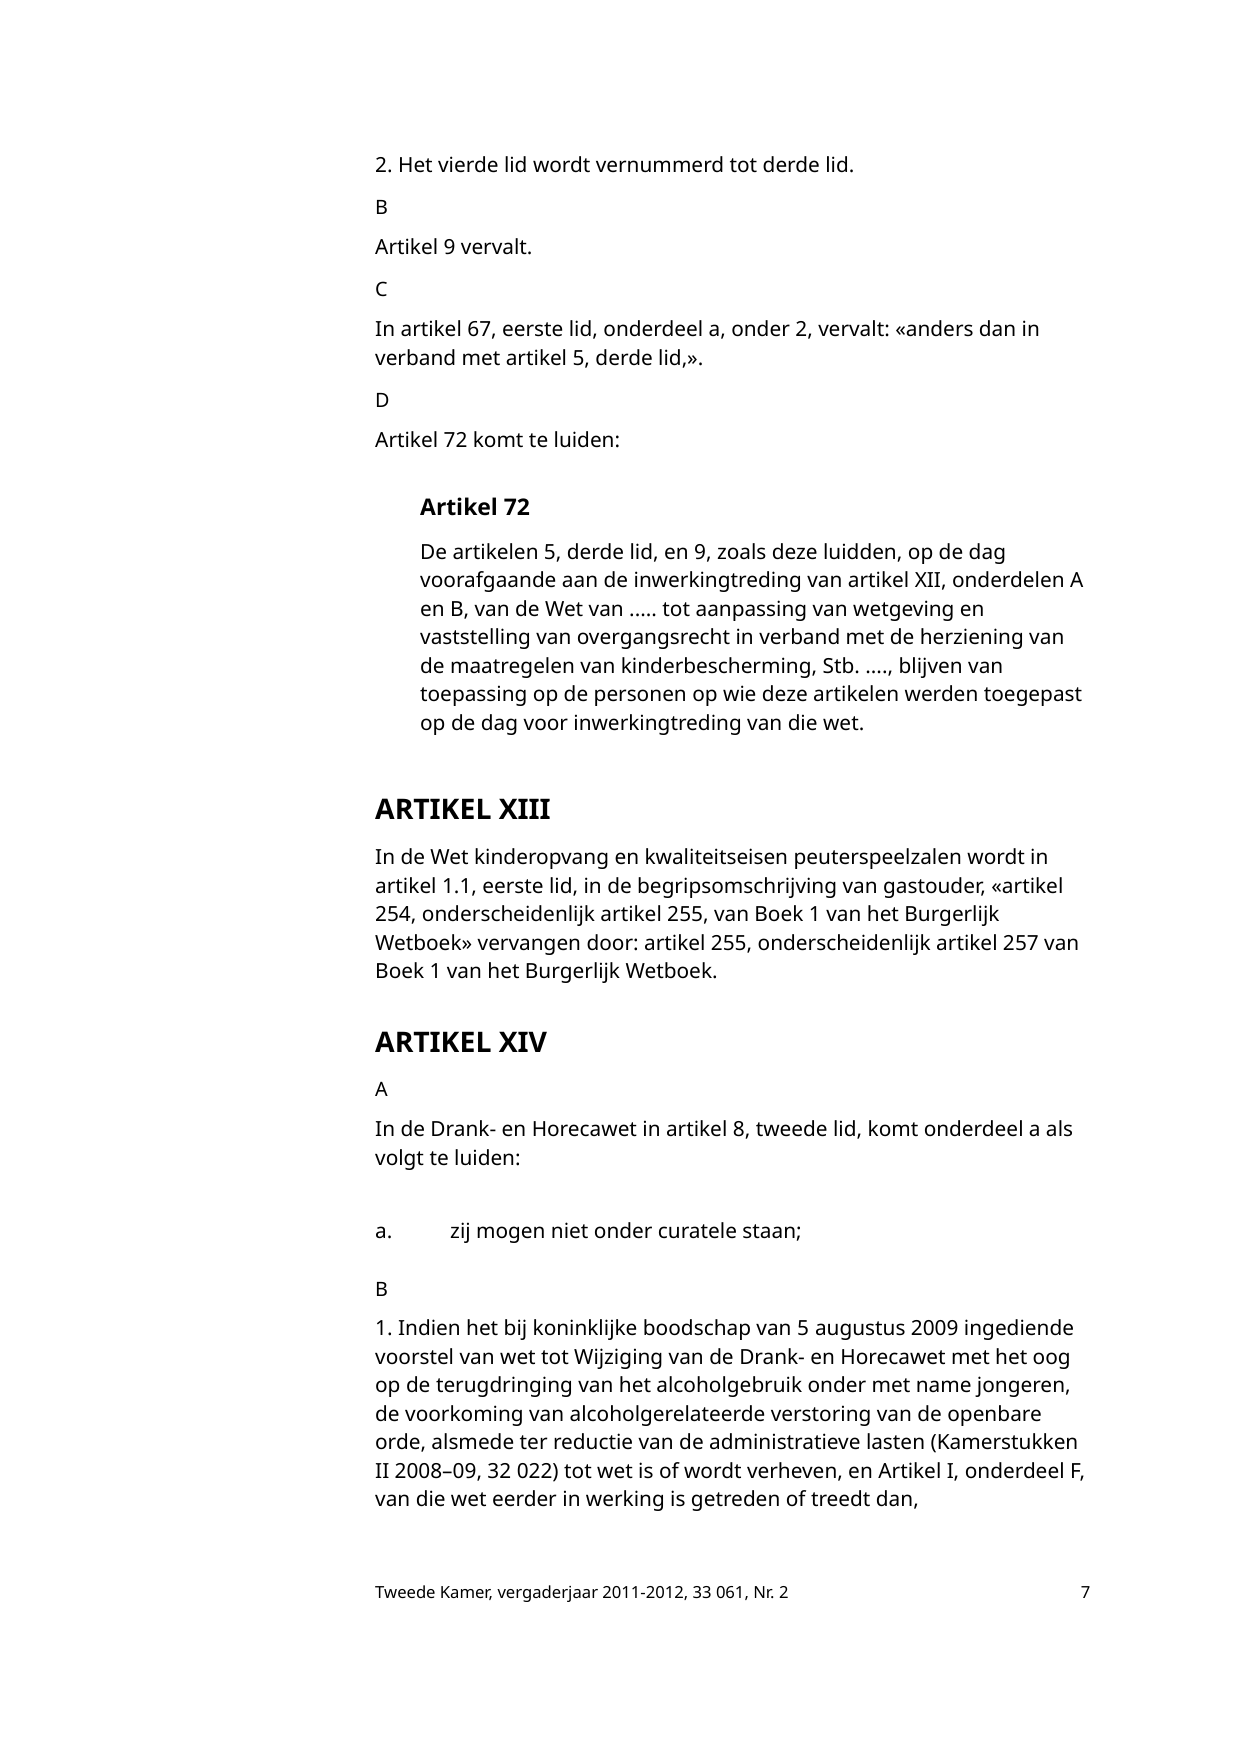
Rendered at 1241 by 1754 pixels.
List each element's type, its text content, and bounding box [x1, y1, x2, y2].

text 2. Het vierde lid wordt vernummerd tot derde lid. [375, 150, 1090, 178]
text C [375, 276, 1090, 303]
text B [375, 193, 1090, 220]
text In artikel 67, eerste lid, onderdeel a, onder 2, vervalt: «anders dan in verband met artikel 5, derde lid,». [375, 314, 1090, 371]
text B [375, 1275, 1090, 1302]
list zij mogen niet onder curatele staan; [375, 1216, 1090, 1245]
text D [375, 386, 1090, 413]
subtitle Artikel 72 [420, 491, 1090, 522]
text 1. Indien het bij koninklijke boodschap van 5 augustus 2009 ingediende voorstel van wet tot Wijziging van de Drank- en Horecawet met het oog op de terugdringing van het alcoholgebruik onder met name jongeren, de voorkoming van alcoholgerelateerde verstoring van de openbare orde, alsmede ter reductie van de administratieve lasten (Kamerstukken II 2008–09, 32 022) tot wet is of wordt verheven, en Artikel I, onderdeel F, van die wet eerder in werking is getreden of treedt dan, [375, 1313, 1090, 1513]
subtitle ARTIKEL XIII [375, 789, 1090, 827]
subtitle ARTIKEL XIV [375, 1022, 1090, 1061]
text Artikel 9 vervalt. [375, 232, 1090, 261]
text Artikel 72 komt te luiden: [375, 425, 1090, 453]
text De artikelen 5, derde lid, en 9, zoals deze luidden, op de dag voorafgaande aan de inwerkingtreding van artikel XII, onderdelen A en B, van de Wet van ..... tot aanpassing van wetgeving en vaststelling van overgangsrecht in verband met de herziening van de maatregelen van kinderbescherming, Stb. ...., blijven van toepassing op de personen op wie deze artikelen werden toegepast op de dag voor inwerkingtreding van die wet. [420, 537, 1090, 736]
text A [375, 1076, 1090, 1103]
text In de Drank- en Horecawet in artikel 8, tweede lid, komt onderdeel a als volgt te luiden: [375, 1114, 1090, 1171]
text In de Wet kinderopvang en kwaliteitseisen peuterspeelzalen wordt in artikel 1.1, eerste lid, in de begripsomschrijving van gastouder, «artikel 254, onderscheidenlijk artikel 255, van Boek 1 van het Burgerlijk Wetboek» vervangen door: artikel 255, onderscheidenlijk artikel 257 van Boek 1 van het Burgerlijk Wetboek. [375, 842, 1090, 984]
